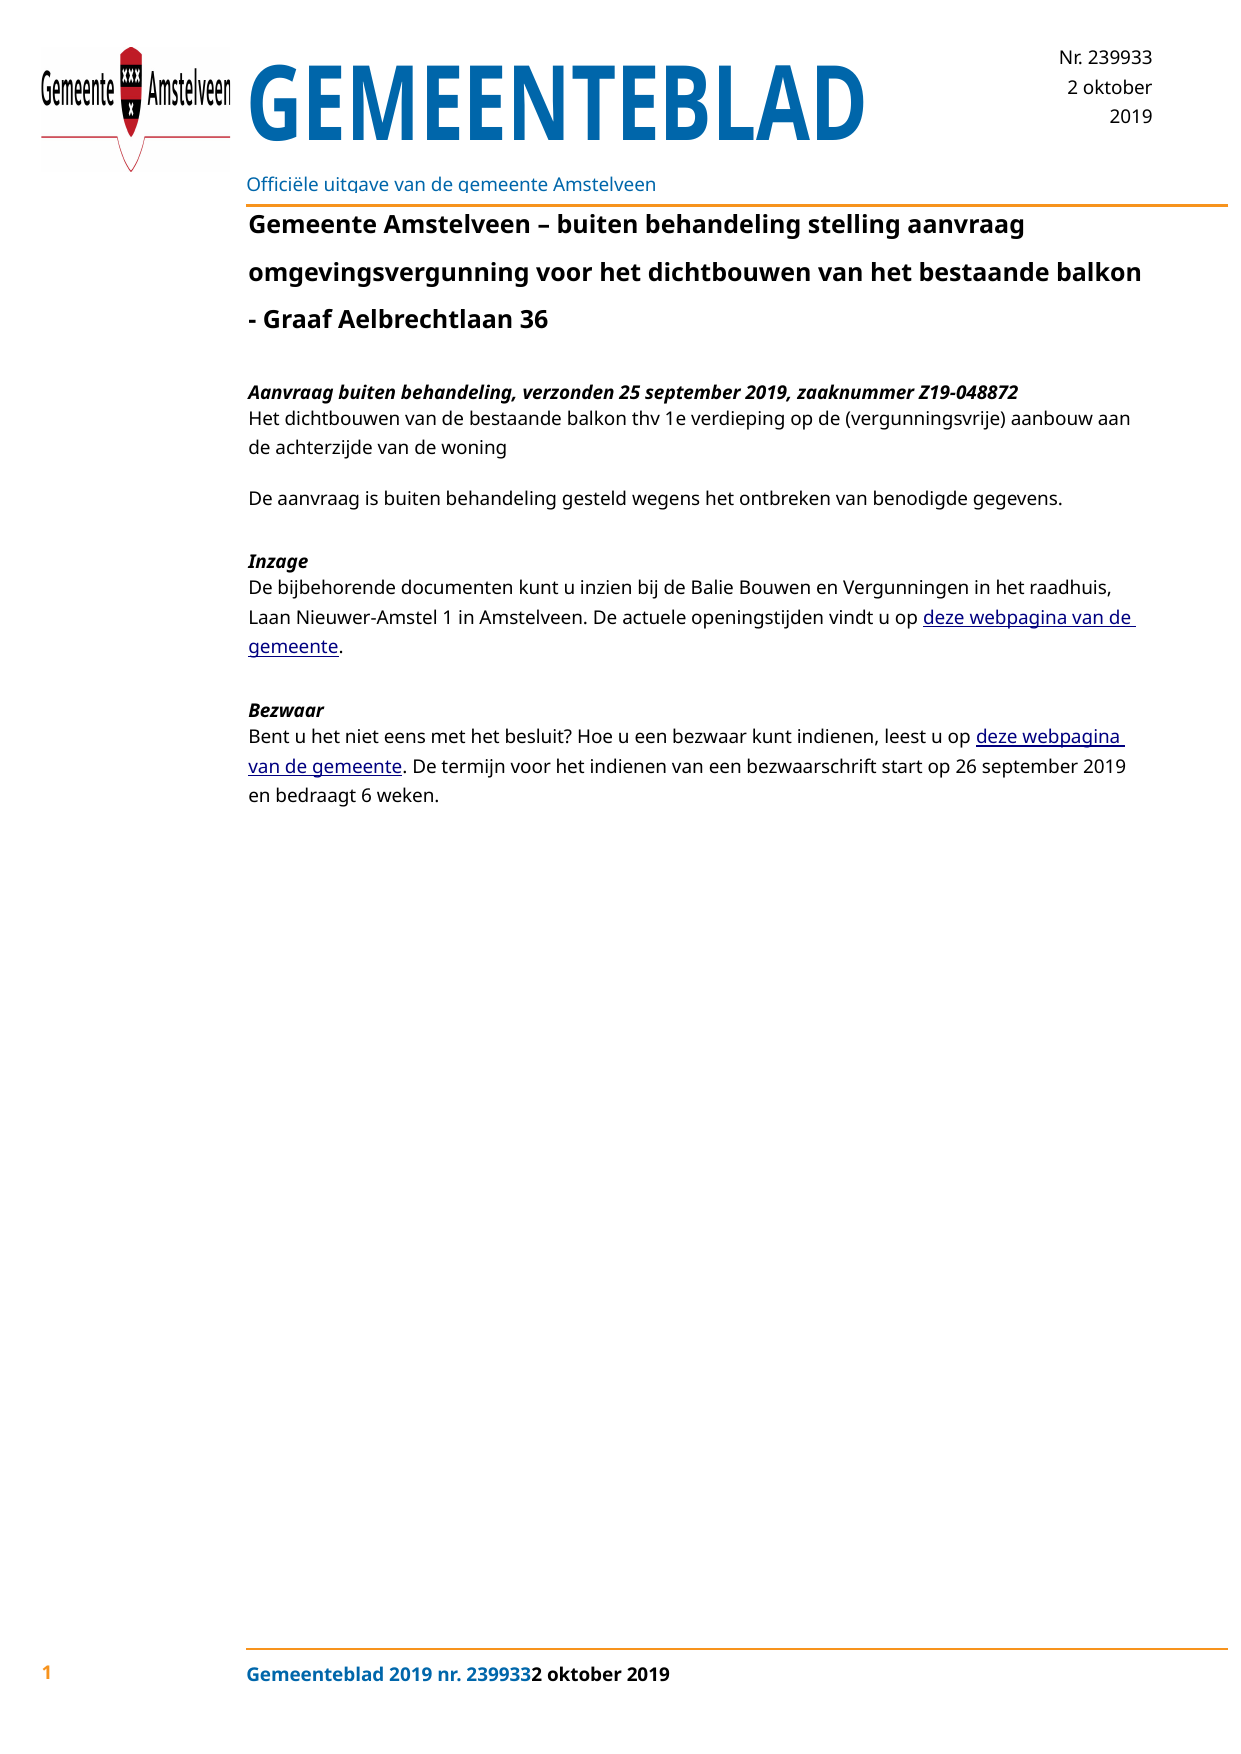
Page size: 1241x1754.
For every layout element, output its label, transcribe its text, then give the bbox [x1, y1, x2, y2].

text De bijbehorende documenten kunt u inzien bij de Balie Bouwen en Vergunningen in het raadhuis, Laan Nieuwer-Amstel 1 in Amstelveen. De actuele openingstijden vindt u op deze webpagina van de gemeente. [248, 574, 1152, 659]
text Het dichtbouwen van de bestaande balkon thv 1e verdieping op de (vergunningsvrije) aanbouw aan de achterzijde van de woning [248, 405, 1152, 460]
text Aanvraag buiten behandeling, verzonden 25 september 2019, zaaknummer Z19-048872 [248, 379, 1152, 405]
text Bent u het niet eens met het besluit? Hoe u een bezwaar kunt indienen, leest u op deze webpagina van de gemeente. De termijn voor het indienen van een bezwaarschrift start op 26 september 2019 en bedraagt 6 weken. [248, 723, 1152, 808]
text Inzage [248, 549, 1152, 574]
text De aanvraag is buiten behandeling gesteld wegens het ontbreken van benodigde gegevens. [248, 485, 1152, 511]
text Gemeente Amstelveen – buiten behandeling stelling aanvraag omgevingsvergunning voor het dichtbouwen van het bestaande balkon - Graaf Aelbrechtlaan 36 [248, 207, 1152, 336]
text Bezwaar [248, 698, 1152, 723]
picture [41, 47, 231, 172]
